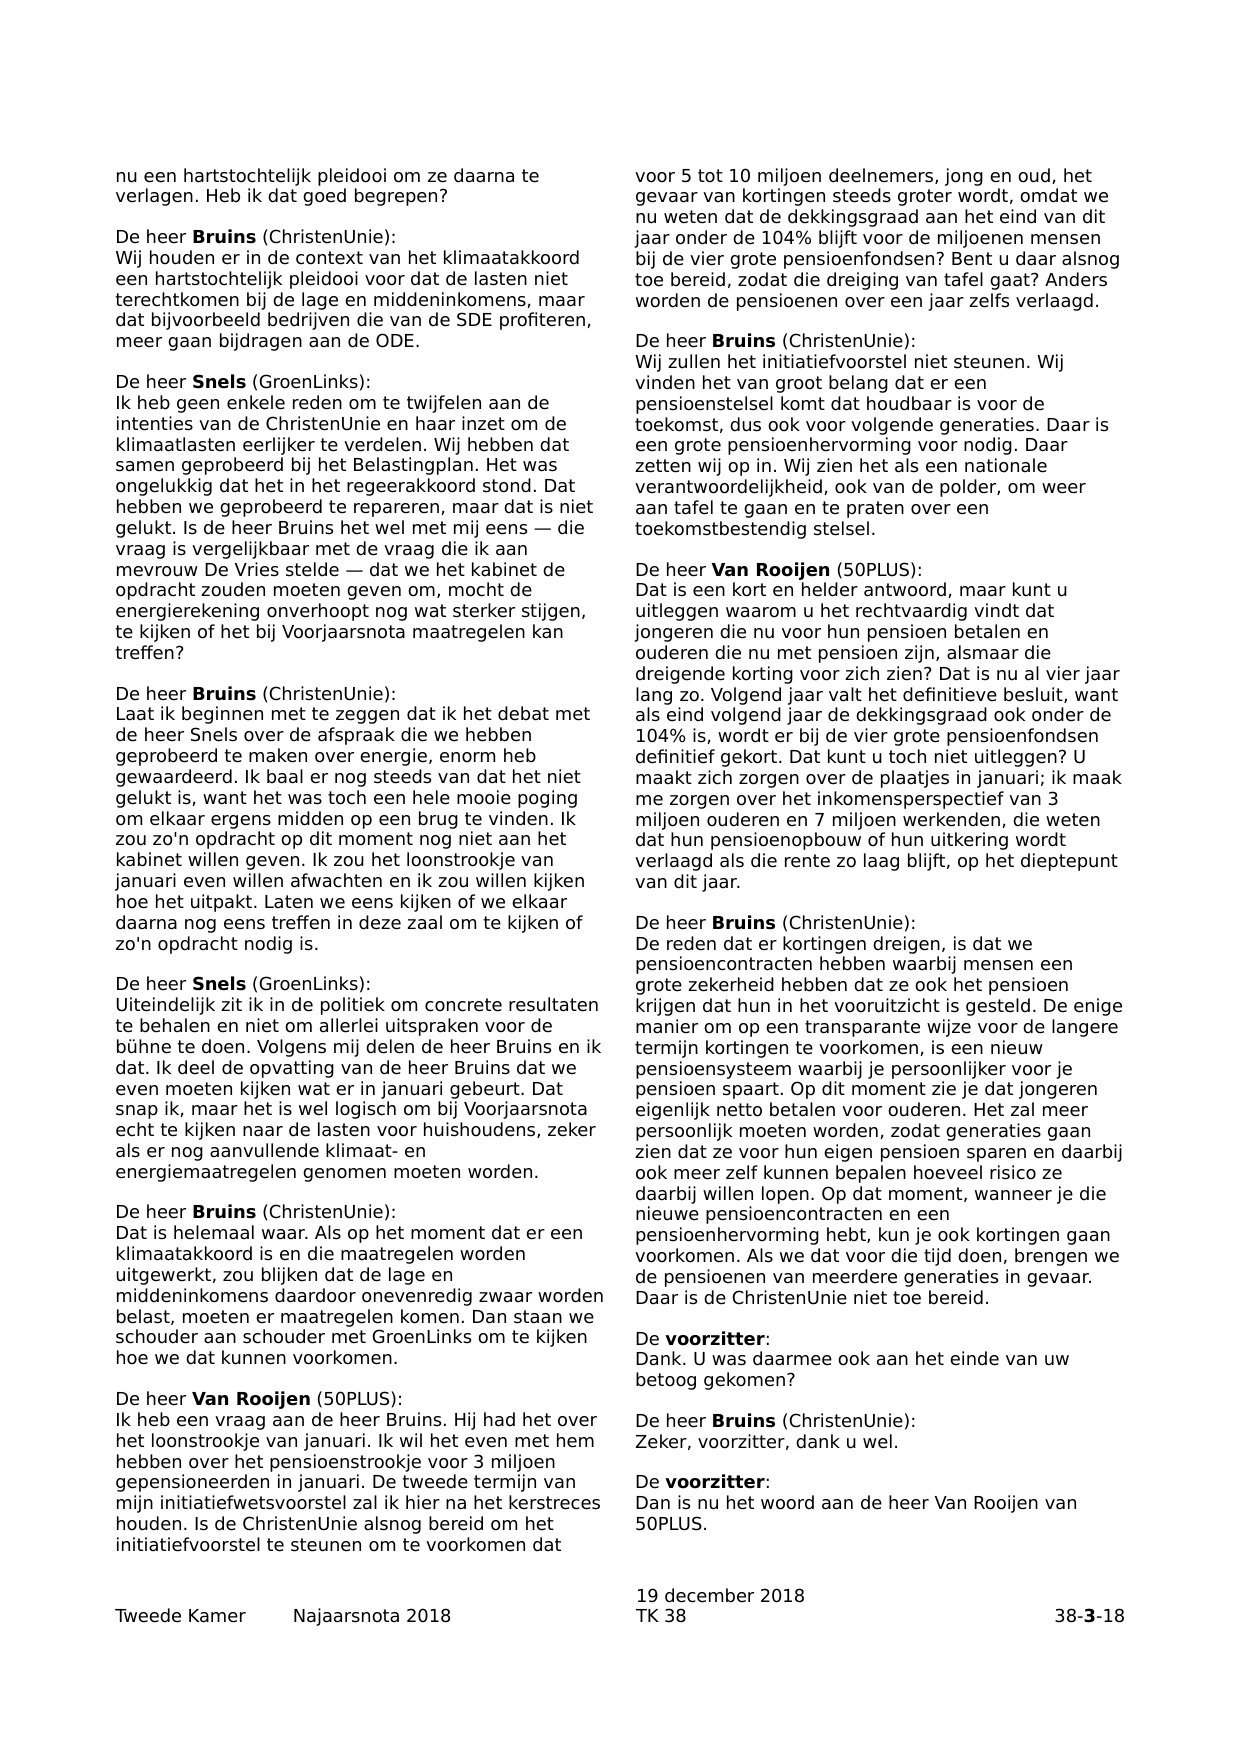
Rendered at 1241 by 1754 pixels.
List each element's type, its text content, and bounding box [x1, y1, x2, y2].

text Dan is nu het woord aan de heer Van Rooijen van 50PLUS. [635, 1493, 1125, 1535]
text Wij houden er in de context van het klimaatakkoord een hartstochtelijk pleidooi voor dat de lasten niet terechtkomen bij de lage en middeninkomens, maar dat bijvoorbeeld bedrijven die van de SDE profiteren, meer gaan bijdragen aan de ODE. [115, 248, 605, 352]
text Wij zullen het initiatiefvoorstel niet steunen. Wij vinden het van groot belang dat er een pensioenstelsel komt dat houdbaar is voor de toekomst, dus ook voor volgende generaties. Daar is een grote pensioenhervorming voor nodig. Daar zetten wij op in. Wij zien het als een nationale verantwoordelijkheid, ook van de polder, om weer aan tafel te gaan en te praten over een toekomstbestendig stelsel. [635, 352, 1125, 539]
text Ik heb geen enkele reden om te twijfelen aan de intenties van de ChristenUnie en haar inzet om de klimaatlasten eerlijker te verdelen. Wij hebben dat samen geprobeerd bij het Belastingplan. Het was ongelukkig dat het in het regeerakkoord stond. Dat hebben we geprobeerd te repareren, maar dat is niet gelukt. Is de heer Bruins het wel met mij eens — die vraag is vergelijkbaar met de vraag die ik aan mevrouw De Vries stelde — dat we het kabinet de opdracht zouden moeten geven om, mocht de energierekening onverhoopt nog wat sterker stijgen, te kijken of het bij Voorjaarsnota maatregelen kan treffen? [115, 393, 605, 663]
text Dat is een kort en helder antwoord, maar kunt u uitleggen waarom u het rechtvaardig vindt dat jongeren die nu voor hun pensioen betalen en ouderen die nu met pensioen zijn, alsmaar die dreigende korting voor zich zien? Dat is nu al vier jaar lang zo. Volgend jaar valt het definitieve besluit, want als eind volgend jaar de dekkingsgraad ook onder de 104% is, wordt er bij de vier grote pensioenfondsen definitief gekort. Dat kunt u toch niet uitleggen? U maakt zich zorgen over de plaatjes in januari; ik maak me zorgen over het inkomensperspectief van 3 miljoen ouderen en 7 miljoen werkenden, die weten dat hun pensioenopbouw of hun uitkering wordt verlaagd als die rente zo laag blijft, op het dieptepunt van dit jaar. [635, 580, 1125, 893]
text Zeker, voorzitter, dank u wel. [635, 1431, 1125, 1452]
text De heer Snels (GroenLinks): [115, 372, 605, 393]
text De heer Snels (GroenLinks): [115, 974, 605, 995]
text De voorzitter: [635, 1328, 1125, 1349]
text De voorzitter: [635, 1472, 1125, 1493]
text De heer Bruins (ChristenUnie): [635, 331, 1125, 352]
text nu een hartstochtelijk pleidooi om ze daarna te verlagen. Heb ik dat goed begrepen? [115, 165, 605, 207]
text Ik heb een vraag aan de heer Bruins. Hij had het over het loonstrookje van januari. Ik wil het even met hem hebben over het pensioenstrookje voor 3 miljoen gepensioneerden in januari. De tweede termijn van mijn initiatiefwetsvoorstel zal ik hier na het kerstreces houden. Is de ChristenUnie alsnog bereid om het initiatiefvoorstel te steunen om te voorkomen dat [115, 1410, 605, 1556]
text De heer Bruins (ChristenUnie): [115, 683, 605, 704]
text De heer Van Rooijen (50PLUS): [115, 1389, 605, 1410]
text De heer Bruins (ChristenUnie): [115, 227, 605, 248]
text voor 5 tot 10 miljoen deelnemers, jong en oud, het gevaar van kortingen steeds groter wordt, omdat we nu weten dat de dekkingsgraad aan het eind van dit jaar onder de 104% blijft voor de miljoenen mensen bij de vier grote pensioenfondsen? Bent u daar alsnog toe bereid, zodat die dreiging van tafel gaat? Anders worden de pensioenen over een jaar zelfs verlaagd. [635, 165, 1125, 311]
text De heer Bruins (ChristenUnie): [635, 1411, 1125, 1431]
text De heer Bruins (ChristenUnie): [115, 1202, 605, 1223]
text De reden dat er kortingen dreigen, is dat we pensioencontracten hebben waarbij mensen een grote zekerheid hebben dat ze ook het pensioen krijgen dat hun in het vooruitzicht is gesteld. De enige manier om op een transparante wijze voor de langere termijn kortingen te voorkomen, is een nieuw pensioensysteem waarbij je persoonlijker voor je pensioen spaart. Op dit moment zie je dat jongeren eigenlijk netto betalen voor ouderen. Het zal meer persoonlijk moeten worden, zodat generaties gaan zien dat ze voor hun eigen pensioen sparen en daarbij ook meer zelf kunnen bepalen hoeveel risico ze daarbij willen lopen. Op dat moment, wanneer je die nieuwe pensioencontracten en een pensioenhervorming hebt, kun je ook kortingen gaan voorkomen. Als we dat voor die tijd doen, brengen we de pensioenen van meerdere generaties in gevaar. Daar is de ChristenUnie niet toe bereid. [635, 933, 1125, 1308]
text De heer Van Rooijen (50PLUS): [635, 559, 1125, 580]
text Laat ik beginnen met te zeggen dat ik het debat met de heer Snels over de afspraak die we hebben geprobeerd te maken over energie, enorm heb gewaardeerd. Ik baal er nog steeds van dat het niet gelukt is, want het was toch een hele mooie poging om elkaar ergens midden op een brug te vinden. Ik zou zo'n opdracht op dit moment nog niet aan het kabinet willen geven. Ik zou het loonstrookje van januari even willen afwachten en ik zou willen kijken hoe het uitpakt. Laten we eens kijken of we elkaar daarna nog eens treffen in deze zaal om te kijken of zo'n opdracht nodig is. [115, 704, 605, 954]
text Uiteindelijk zit ik in de politiek om concrete resultaten te behalen en niet om allerlei uitspraken voor de bühne te doen. Volgens mij delen de heer Bruins en ik dat. Ik deel de opvatting van de heer Bruins dat we even moeten kijken wat er in januari gebeurt. Dat snap ik, maar het is wel logisch om bij Voorjaarsnota echt te kijken naar de lasten voor huishoudens, zeker als er nog aanvullende klimaat- en energiemaatregelen genomen moeten worden. [115, 995, 605, 1182]
text De heer Bruins (ChristenUnie): [635, 913, 1125, 933]
text Dank. U was daarmee ook aan het einde van uw betoog gekomen? [635, 1349, 1125, 1391]
text Dat is helemaal waar. Als op het moment dat er een klimaatakkoord is en die maatregelen worden uitgewerkt, zou blijken dat de lage en middeninkomens daardoor onevenredig zwaar worden belast, moeten er maatregelen komen. Dan staan we schouder aan schouder met GroenLinks om te kijken hoe we dat kunnen voorkomen. [115, 1223, 605, 1369]
